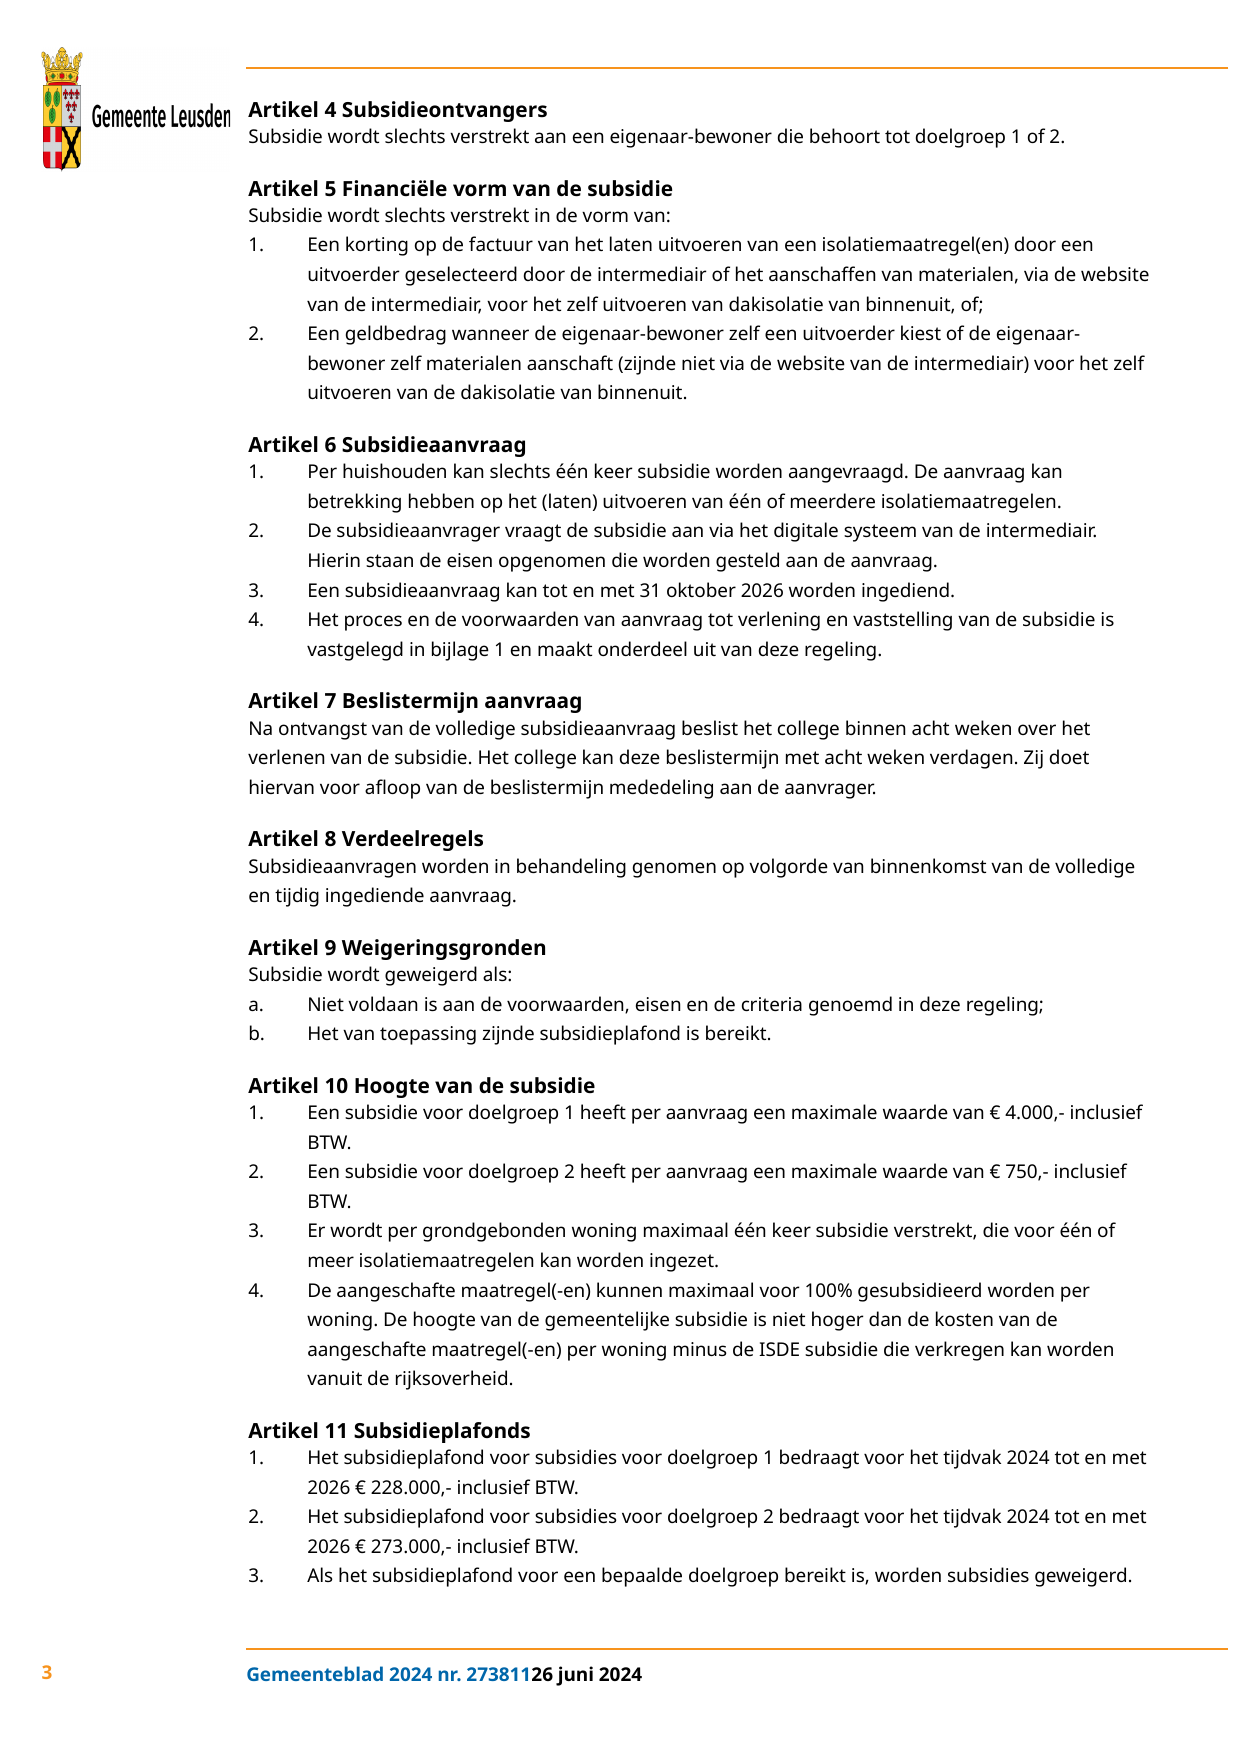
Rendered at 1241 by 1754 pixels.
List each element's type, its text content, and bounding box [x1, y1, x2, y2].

text Artikel 7 Beslistermijn aanvraag [248, 686, 1152, 715]
text Na ontvangst van de volledige subsidieaanvraag beslist het college binnen acht weken over het verlenen van de subsidie. Het college kan deze beslistermijn met acht weken verdagen. Zij doet hiervan voor afloop van de beslistermijn mededeling aan de aanvrager. [248, 715, 1152, 800]
text Subsidieaanvragen worden in behandeling genomen op volgorde van binnenkomst van de volledige en tijdig ingediende aanvraag. [248, 853, 1152, 908]
list Het proces en de voorwaarden van aanvraag tot verlening en vaststelling van de subsidie is vastgelegd in bijlage 1 en maakt onderdeel uit van deze regeling. [248, 606, 1152, 662]
picture [41, 47, 231, 172]
text Subsidie wordt geweigerd als: [248, 961, 1152, 987]
list Als het subsidieplafond voor een bepaalde doelgroep bereikt is, worden subsidies geweigerd. [248, 1563, 1152, 1588]
text Artikel 5 Financiële vorm van de subsidie [248, 174, 1152, 202]
text Artikel 10 Hoogte van de subsidie [248, 1071, 1152, 1099]
list Een subsidieaanvraag kan tot en met 31 oktober 2026 worden ingediend. [248, 577, 1152, 602]
list Het subsidieplafond voor subsidies voor doelgroep 2 bedraagt voor het tijdvak 2024 tot en met 2026 € 273.000,- inclusief BTW. [248, 1503, 1152, 1559]
list Een subsidie voor doelgroep 1 heeft per aanvraag een maximale waarde van € 4.000,- inclusief BTW. [248, 1099, 1152, 1154]
text Artikel 11 Subsidieplafonds [248, 1416, 1152, 1444]
list Er wordt per grondgebonden woning maximaal één keer subsidie verstrekt, die voor één of meer isolatiemaatregelen kan worden ingezet. [248, 1218, 1152, 1273]
list Het subsidieplafond voor subsidies voor doelgroep 1 bedraagt voor het tijdvak 2024 tot en met 2026 € 228.000,- inclusief BTW. [248, 1444, 1152, 1500]
list Per huishouden kan slechts één keer subsidie worden aangevraagd. De aanvraag kan betrekking hebben op het (laten) uitvoeren van één of meerdere isolatiemaatregelen. [248, 458, 1152, 514]
text Artikel 9 Weigeringsgronden [248, 933, 1152, 961]
text Subsidie wordt slechts verstrekt in de vorm van: [248, 202, 1152, 228]
text Artikel 6 Subsidieaanvraag [248, 430, 1152, 458]
list De subsidieaanvrager vraagt de subsidie aan via het digitale systeem van de intermediair. Hierin staan de eisen opgenomen die worden gesteld aan de aanvraag. [248, 518, 1152, 573]
list Niet voldaan is aan de voorwaarden, eisen en de criteria genoemd in deze regeling; [248, 991, 1152, 1017]
list Een geldbedrag wanneer de eigenaar-bewoner zelf een uitvoerder kiest of de eigenaar-bewoner zelf materialen aanschaft (zijnde niet via de website van de intermediair) voor het zelf uitvoeren van de dakisolatie van binnenuit. [248, 320, 1152, 405]
text Artikel 4 Subsidieontvangers [248, 95, 1152, 123]
text Artikel 8 Verdeelregels [248, 824, 1152, 853]
text Subsidie wordt slechts verstrekt aan een eigenaar-bewoner die behoort tot doelgroep 1 of 2. [248, 123, 1152, 149]
list Het van toepassing zijnde subsidieplafond is bereikt. [248, 1020, 1152, 1046]
list Een korting op de factuur van het laten uitvoeren van een isolatiemaatregel(en) door een uitvoerder geselecteerd door de intermediair of het aanschaffen van materialen, via de website van de intermediair, voor het zelf uitvoeren van dakisolatie van binnenuit, of; [248, 232, 1152, 317]
list De aangeschafte maatregel(-en) kunnen maximaal voor 100% gesubsidieerd worden per woning. De hoogte van de gemeentelijke subsidie is niet hoger dan de kosten van de aangeschafte maatregel(-en) per woning minus de ISDE subsidie die verkregen kan worden vanuit de rijksoverheid. [248, 1277, 1152, 1391]
list Een subsidie voor doelgroep 2 heeft per aanvraag een maximale waarde van € 750,- inclusief BTW. [248, 1158, 1152, 1214]
